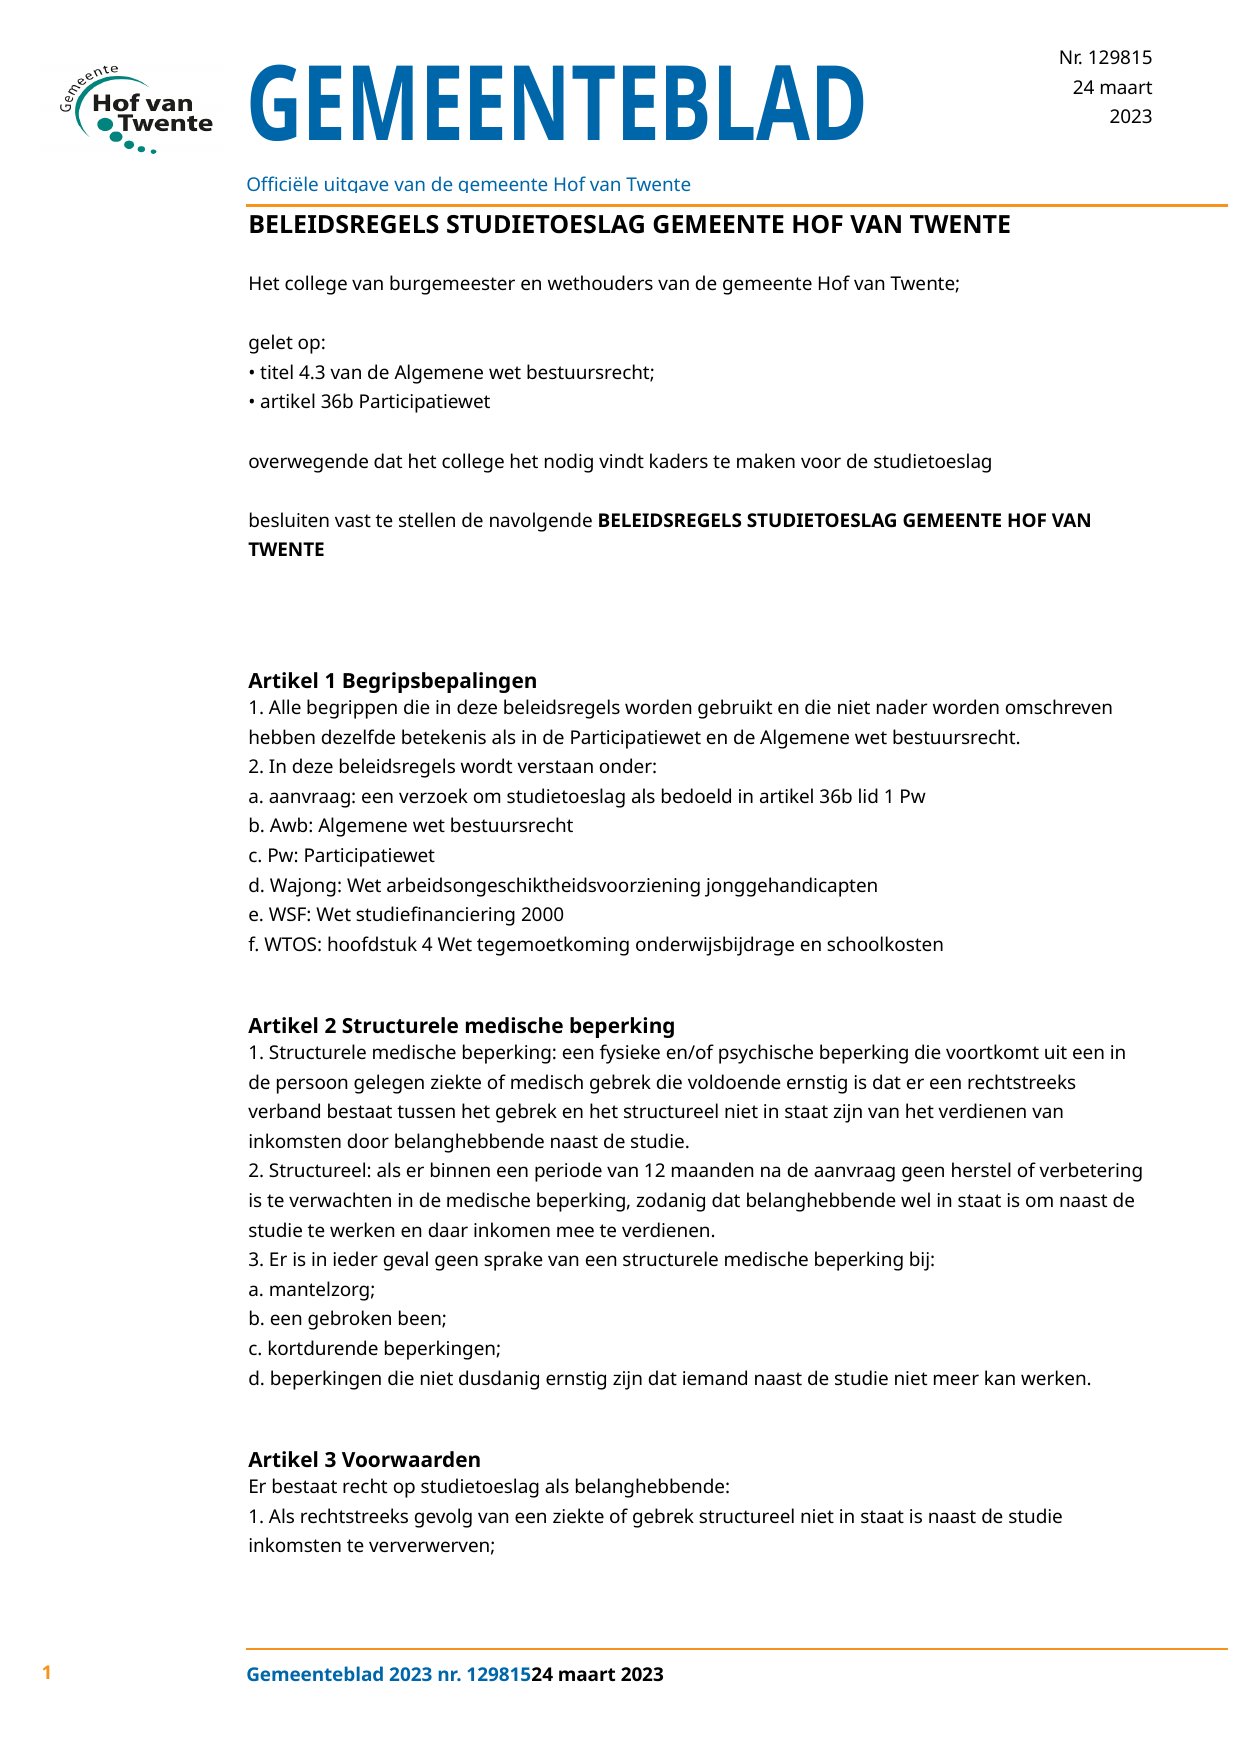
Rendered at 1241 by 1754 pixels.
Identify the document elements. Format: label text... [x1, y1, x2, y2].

text c. Pw: Participatiewet [248, 842, 1152, 868]
text gelet op: [248, 329, 1152, 355]
text 3. Er is in ieder geval geen sprake van een structurele medische beperking bij: [248, 1246, 1152, 1272]
text e. WSF: Wet studiefinanciering 2000 [248, 901, 1152, 927]
text c. kortdurende beperkingen; [248, 1335, 1152, 1361]
text 1. Alle begrippen die in deze beleidsregels worden gebruikt en die niet nader worden omschreven hebben dezelfde betekenis als in de Participatiewet en de Algemene wet bestuursrecht. [248, 694, 1152, 749]
text b. Awb: Algemene wet bestuursrecht [248, 813, 1152, 838]
text a. aanvraag: een verzoek om studietoeslag als bedoeld in artikel 36b lid 1 Pw [248, 783, 1152, 809]
text d. beperkingen die niet dusdanig ernstig zijn dat iemand naast de studie niet meer kan werken. [248, 1365, 1152, 1391]
text Het college van burgemeester en wethouders van de gemeente Hof van Twente; [248, 270, 1152, 296]
text Artikel 2 Structurele medische beperking [248, 1011, 1152, 1039]
text d. Wajong: Wet arbeidsongeschiktheidsvoorziening jonggehandicapten [248, 872, 1152, 897]
text BELEIDSREGELS STUDIETOESLAG GEMEENTE HOF VAN TWENTE [248, 207, 1152, 241]
text a. mantelzorg; [248, 1276, 1152, 1302]
text 2. Structureel: als er binnen een periode van 12 maanden na de aanvraag geen herstel of verbetering is te verwachten in de medische beperking, zodanig dat belanghebbende wel in staat is om naast de studie te werken en daar inkomen mee te verdienen. [248, 1158, 1152, 1243]
text besluiten vast te stellen de navolgende BELEIDSREGELS STUDIETOESLAG GEMEENTE HOF VAN TWENTE [248, 507, 1152, 562]
text Artikel 3 Voorwaarden [248, 1445, 1152, 1473]
text b. een gebroken been; [248, 1306, 1152, 1331]
text 1. Structurele medische beperking: een fysieke en/of psychische beperking die voortkomt uit een in de persoon gelegen ziekte of medisch gebrek die voldoende ernstig is dat er een rechtstreeks verband bestaat tussen het gebrek en het structureel niet in staat zijn van het verdienen van inkomsten door belanghebbende naast de studie. [248, 1039, 1152, 1154]
text overwegende dat het college het nodig vindt kaders te maken voor de studietoeslag [248, 448, 1152, 473]
text f. WTOS: hoofdstuk 4 Wet tegemoetkoming onderwijsbijdrage en schoolkosten [248, 931, 1152, 957]
picture [41, 47, 231, 172]
text Er bestaat recht op studietoeslag als belanghebbende: [248, 1473, 1152, 1499]
text 2. In deze beleidsregels wordt verstaan onder: [248, 753, 1152, 779]
text Artikel 1 Begripsbepalingen [248, 666, 1152, 694]
text • artikel 36b Participatiewet [248, 389, 1152, 414]
text • titel 4.3 van de Algemene wet bestuursrecht; [248, 359, 1152, 385]
text 1. Als rechtstreeks gevolg van een ziekte of gebrek structureel niet in staat is naast de studie inkomsten te ververwerven; [248, 1503, 1152, 1558]
